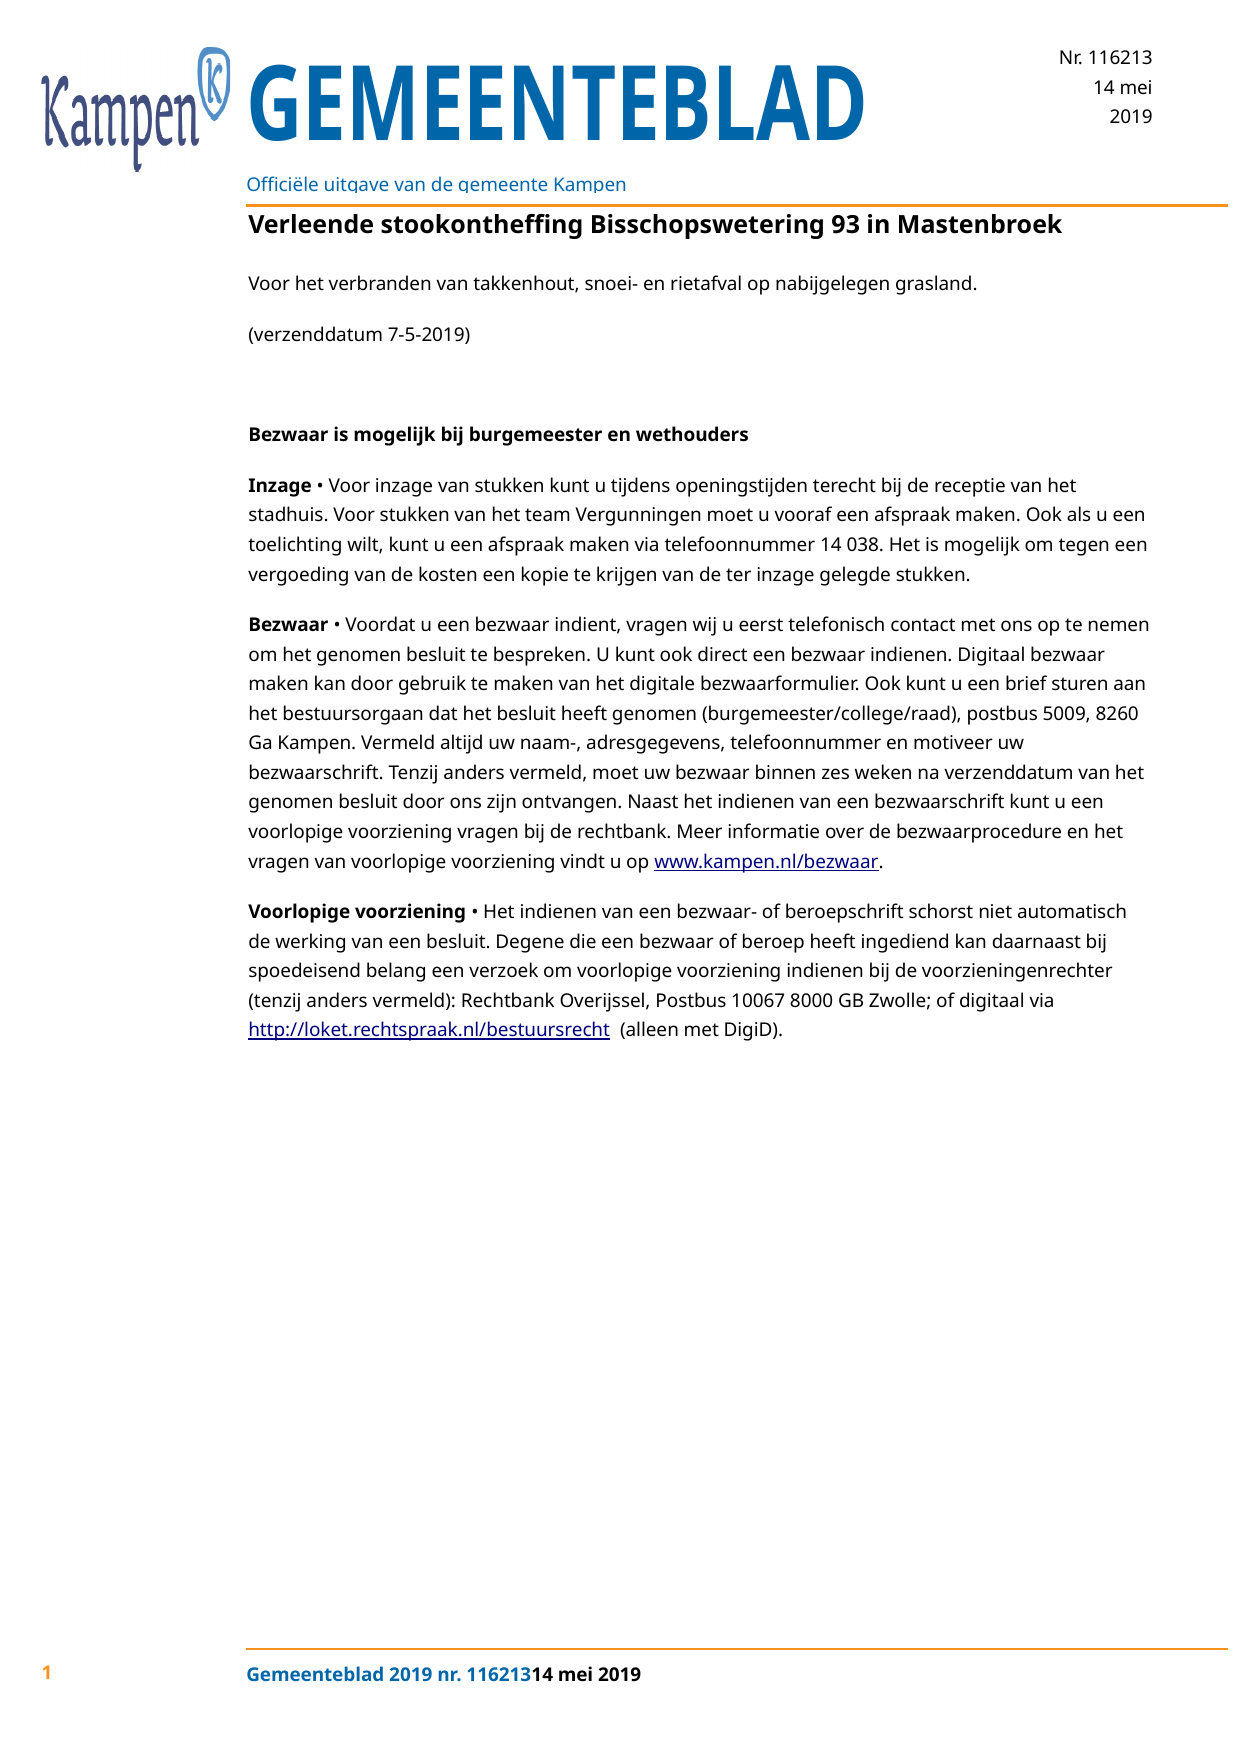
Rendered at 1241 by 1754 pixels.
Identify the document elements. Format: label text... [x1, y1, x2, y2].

text Bezwaar • Voordat u een bezwaar indient, vragen wij u eerst telefonisch contact met ons op te nemen om het genomen besluit te bespreken. U kunt ook direct een bezwaar indienen. Digitaal bezwaar maken kan door gebruik te maken van het digitale bezwaarformulier. Ook kunt u een brief sturen aan het bestuursorgaan dat het besluit heeft genomen (burgemeester/college/raad), postbus 5009, 8260 Ga Kampen. Vermeld altijd uw naam-, adresgegevens, telefoonnummer en motiveer uw bezwaarschrift. Tenzij anders vermeld, moet uw bezwaar binnen zes weken na verzenddatum van het genomen besluit door ons zijn ontvangen. Naast het indienen van een bezwaarschrift kunt u een voorlopige voorziening vragen bij de rechtbank. Meer informatie over de bezwaarprocedure en het vragen van voorlopige voorziening vindt u op www.kampen.nl/bezwaar. [248, 611, 1152, 873]
text Inzage • Voor inzage van stukken kunt u tijdens openingstijden terecht bij de receptie van het stadhuis. Voor stukken van het team Vergunningen moet u vooraf een afspraak maken. Ook als u een toelichting wilt, kunt u een afspraak maken via telefoonnummer 14 038. Het is mogelijk om tegen een vergoeding van de kosten een kopie te krijgen van de ter inzage gelegde stukken. [248, 472, 1152, 586]
text (verzenddatum 7-5-2019) [248, 321, 1152, 346]
text Voor het verbranden van takkenhout, snoei- en rietafval op nabijgelegen grasland. [248, 270, 1152, 296]
text Voorlopige voorziening • Het indienen van een bezwaar- of beroepschrift schorst niet automatisch de werking van een besluit. Degene die een bezwaar of beroep heeft ingediend kan daarnaast bij spoedeisend belang een verzoek om voorlopige voorziening indienen bij de voorzieningenrechter (tenzij anders vermeld): Rechtbank Overijssel, Postbus 10067 8000 GB Zwolle; of digitaal via http://loket.rechtspraak.nl/bestuursrecht (alleen met DigiD). [248, 898, 1152, 1042]
text Verleende stookontheffing Bisschopswetering 93 in Mastenbroek [248, 207, 1152, 241]
picture [41, 47, 231, 172]
text Bezwaar is mogelijk bij burgemeester en wethouders [248, 422, 1152, 447]
